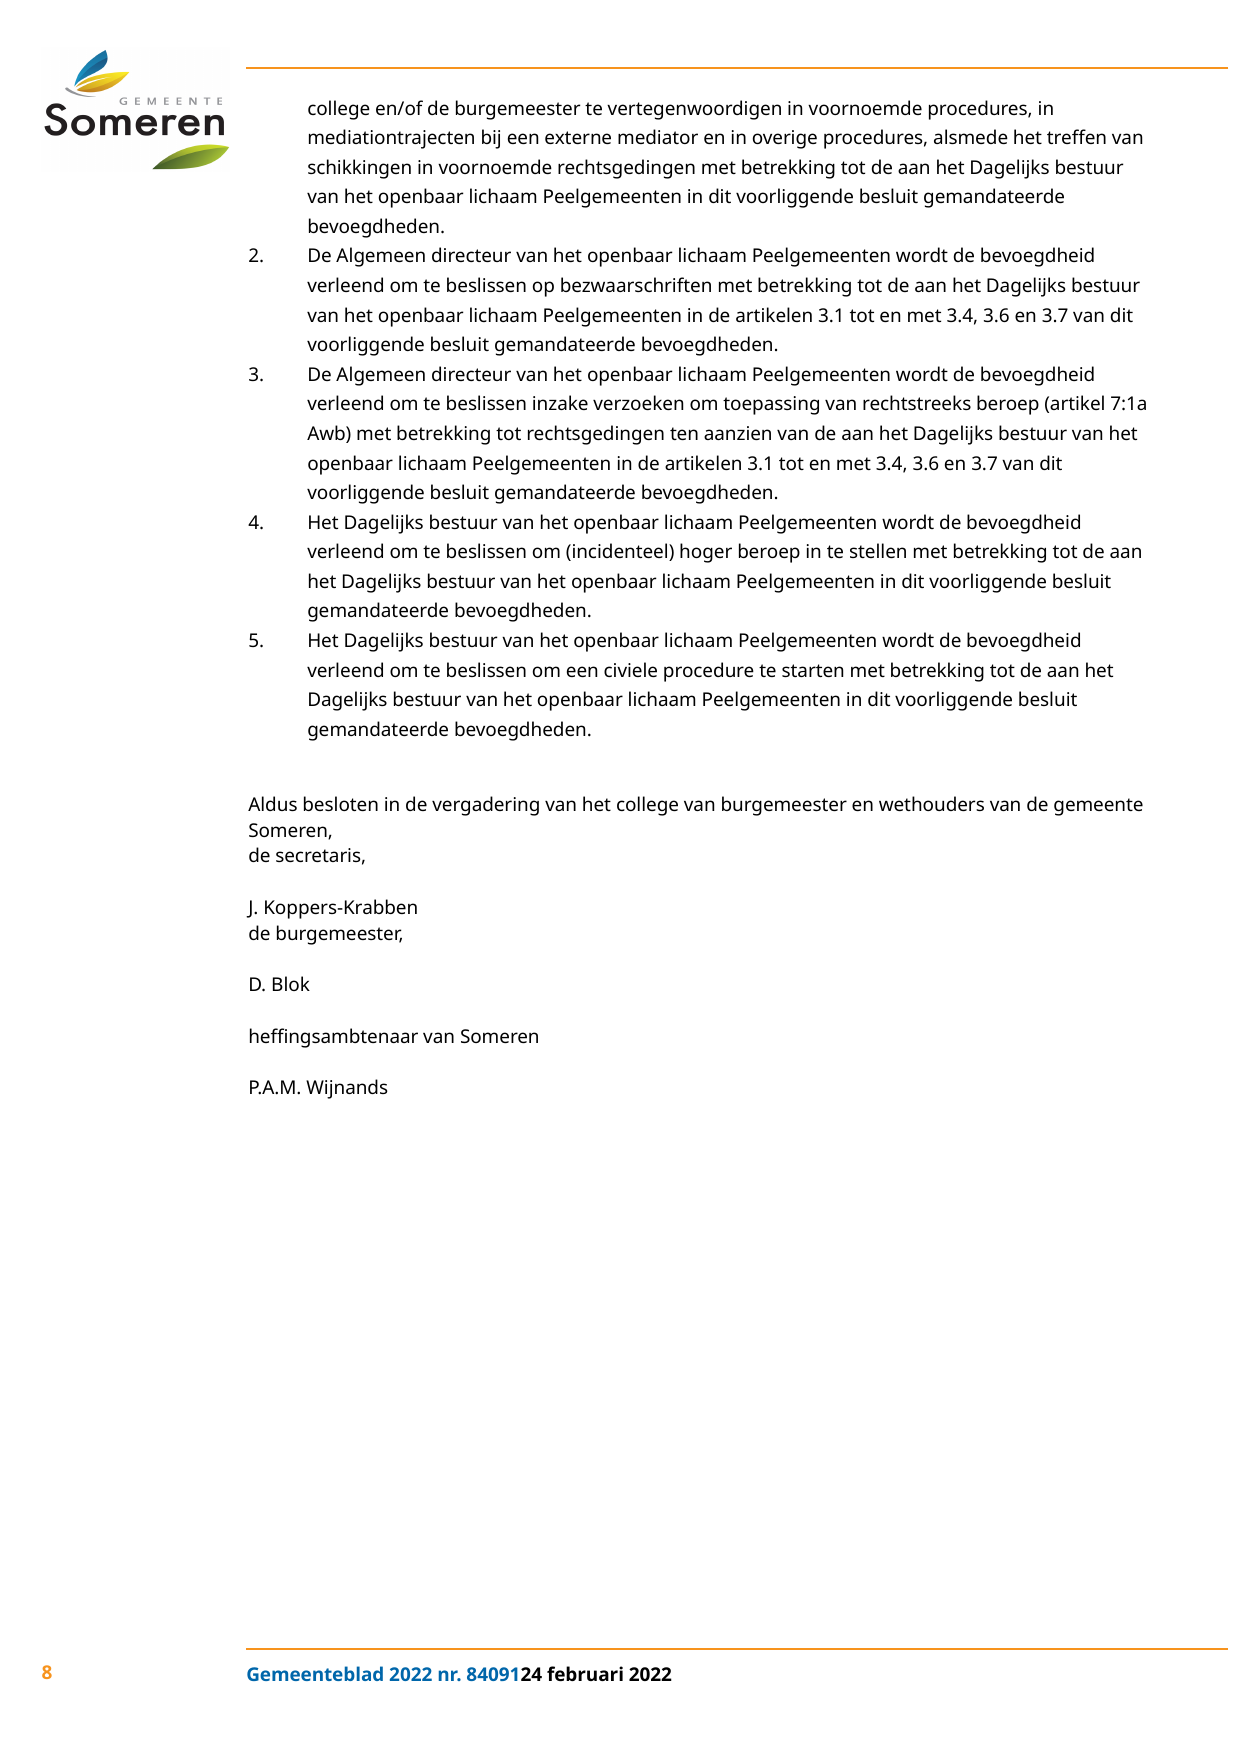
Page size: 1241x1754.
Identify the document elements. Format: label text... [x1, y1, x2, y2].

text P.A.M. Wijnands [248, 1074, 1152, 1100]
list Het Dagelijks bestuur van het openbaar lichaam Peelgemeenten wordt de bevoegdheid verleend om te beslissen om een civiele procedure te starten met betrekking tot de aan het Dagelijks bestuur van het openbaar lichaam Peelgemeenten in dit voorliggende besluit gemandateerde bevoegdheden. [248, 627, 1152, 742]
text Aldus besloten in de vergadering van het college van burgemeester en wethouders van de gemeente Someren, [248, 791, 1152, 843]
text heffingsambtenaar van Someren [248, 1023, 1152, 1048]
list college en/of de burgemeester te vertegenwoordigen in voornoemde procedures, in mediationtrajecten bij een externe mediator en in overige procedures, alsmede het treffen van schikkingen in voornoemde rechtsgedingen met betrekking tot de aan het Dagelijks bestuur van het openbaar lichaam Peelgemeenten in dit voorliggende besluit gemandateerde bevoegdheden. [248, 95, 1152, 239]
list De Algemeen directeur van het openbaar lichaam Peelgemeenten wordt de bevoegdheid verleend om te beslissen inzake verzoeken om toepassing van rechtstreeks beroep (artikel 7:1a Awb) met betrekking tot rechtsgedingen ten aanzien van de aan het Dagelijks bestuur van het openbaar lichaam Peelgemeenten in de artikelen 3.1 tot en met 3.4, 3.6 en 3.7 van dit voorliggende besluit gemandateerde bevoegdheden. [248, 361, 1152, 505]
picture [41, 47, 231, 172]
text de secretaris, [248, 843, 1152, 868]
list De Algemeen directeur van het openbaar lichaam Peelgemeenten wordt de bevoegdheid verleend om te beslissen op bezwaarschriften met betrekking tot de aan het Dagelijks bestuur van het openbaar lichaam Peelgemeenten in de artikelen 3.1 tot en met 3.4, 3.6 en 3.7 van dit voorliggende besluit gemandateerde bevoegdheden. [248, 243, 1152, 357]
text D. Blok [248, 971, 1152, 997]
text de burgemeester, [248, 920, 1152, 946]
text J. Koppers-Krabben [248, 894, 1152, 920]
list Het Dagelijks bestuur van het openbaar lichaam Peelgemeenten wordt de bevoegdheid verleend om te beslissen om (incidenteel) hoger beroep in te stellen met betrekking tot de aan het Dagelijks bestuur van het openbaar lichaam Peelgemeenten in dit voorliggende besluit gemandateerde bevoegdheden. [248, 509, 1152, 623]
